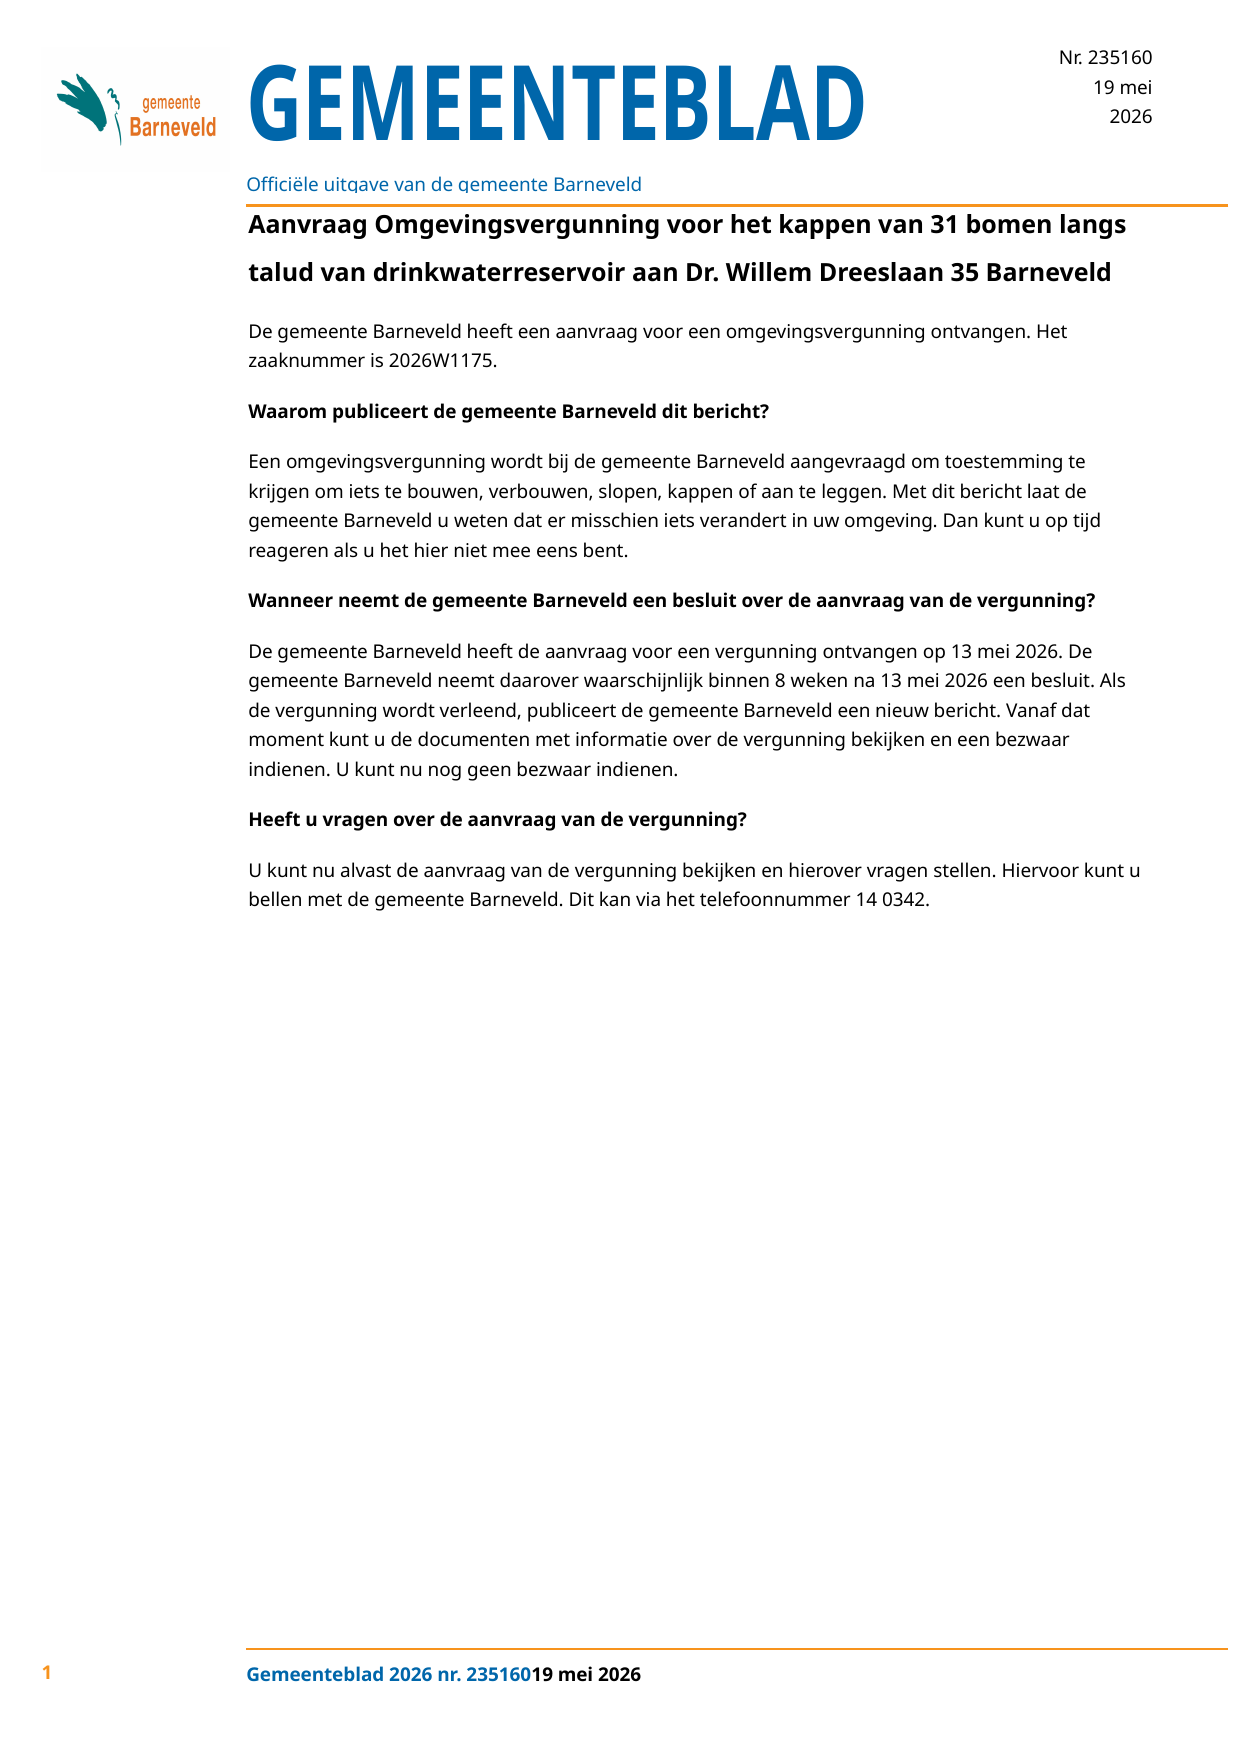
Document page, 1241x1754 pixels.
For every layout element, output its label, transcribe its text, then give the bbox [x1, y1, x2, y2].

text Een omgevingsvergunning wordt bij de gemeente Barneveld aangevraagd om toestemming te krijgen om iets te bouwen, verbouwen, slopen, kappen of aan te leggen. Met dit bericht laat de gemeente Barneveld u weten dat er misschien iets verandert in uw omgeving. Dan kunt u op tijd reageren als u het hier niet mee eens bent. [248, 448, 1152, 563]
text Aanvraag Omgevingsvergunning voor het kappen van 31 bomen langs talud van drinkwaterreservoir aan Dr. Willem Dreeslaan 35 Barneveld [248, 207, 1152, 288]
text Waarom publiceert de gemeente Barneveld dit bericht? [248, 398, 1152, 424]
text Wanneer neemt de gemeente Barneveld een besluit over de aanvraag van de vergunning? [248, 587, 1152, 613]
picture [41, 47, 231, 172]
text De gemeente Barneveld heeft de aanvraag voor een vergunning ontvangen op 13 mei 2026. De gemeente Barneveld neemt daarover waarschijnlijk binnen 8 weken na 13 mei 2026 een besluit. Als de vergunning wordt verleend, publiceert de gemeente Barneveld een nieuw bericht. Vanaf dat moment kunt u de documenten met informatie over de vergunning bekijken en een bezwaar indienen. U kunt nu nog geen bezwaar indienen. [248, 638, 1152, 782]
text Heeft u vragen over de aanvraag van de vergunning? [248, 807, 1152, 832]
text U kunt nu alvast de aanvraag van de vergunning bekijken en hierover vragen stellen. Hiervoor kunt u bellen met de gemeente Barneveld. Dit kan via het telefoonnummer 14 0342. [248, 857, 1152, 912]
text De gemeente Barneveld heeft een aanvraag voor een omgevingsvergunning ontvangen. Het zaaknummer is 2026W1175. [248, 318, 1152, 373]
